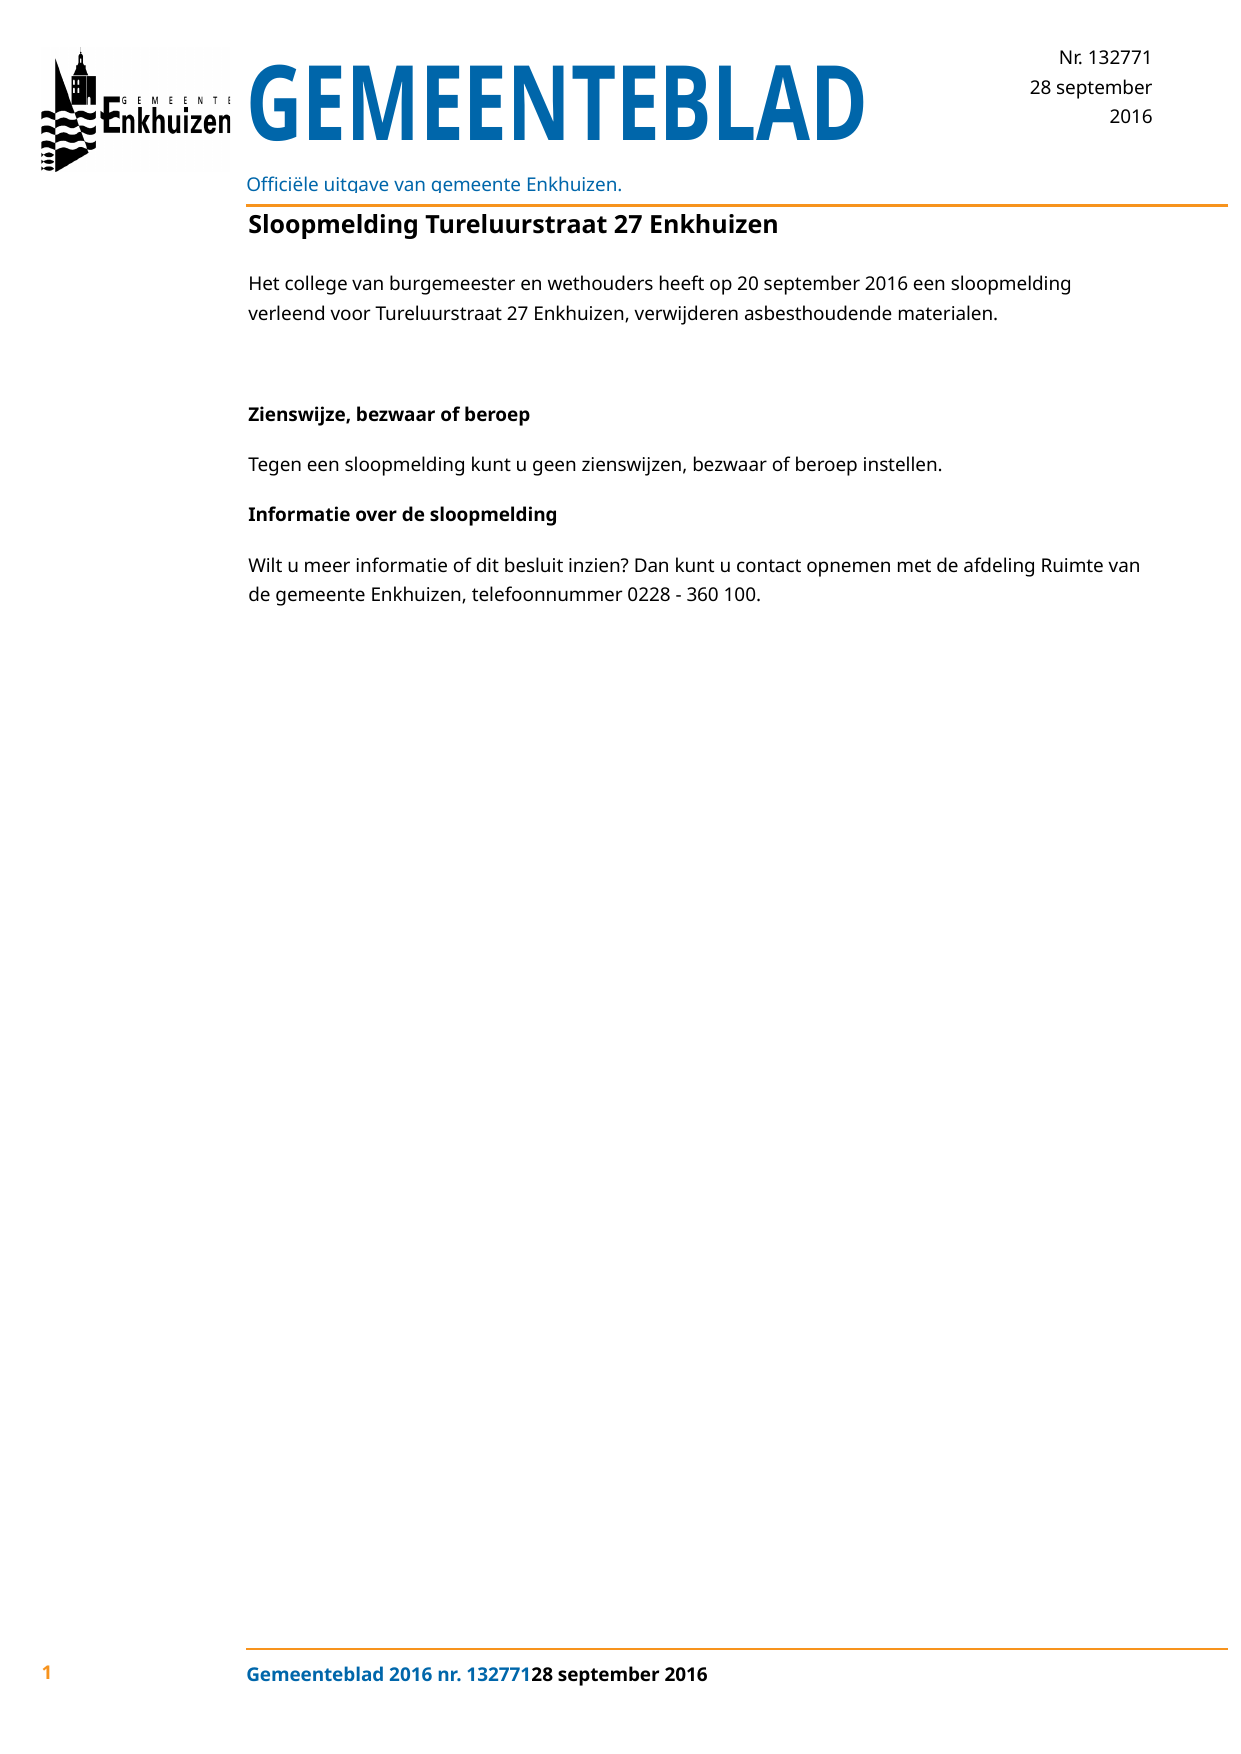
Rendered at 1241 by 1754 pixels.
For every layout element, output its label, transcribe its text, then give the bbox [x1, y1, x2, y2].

text Sloopmelding Tureluurstraat 27 Enkhuizen [248, 207, 1152, 241]
text Wilt u meer informatie of dit besluit inzien? Dan kunt u contact opnemen met de afdeling Ruimte van de gemeente Enkhuizen, telefoonnummer 0228 - 360 100. [248, 552, 1152, 607]
text Zienswijze, bezwaar of beroep [248, 401, 1152, 426]
text Informatie over de sloopmelding [248, 502, 1152, 527]
text Het college van burgemeester en wethouders heeft op 20 september 2016 een sloopmelding verleend voor Tureluurstraat 27 Enkhuizen, verwijderen asbesthoudende materialen. [248, 270, 1152, 326]
text Tegen een sloopmelding kunt u geen zienswijzen, bezwaar of beroep instellen. [248, 451, 1152, 477]
picture [41, 47, 231, 172]
